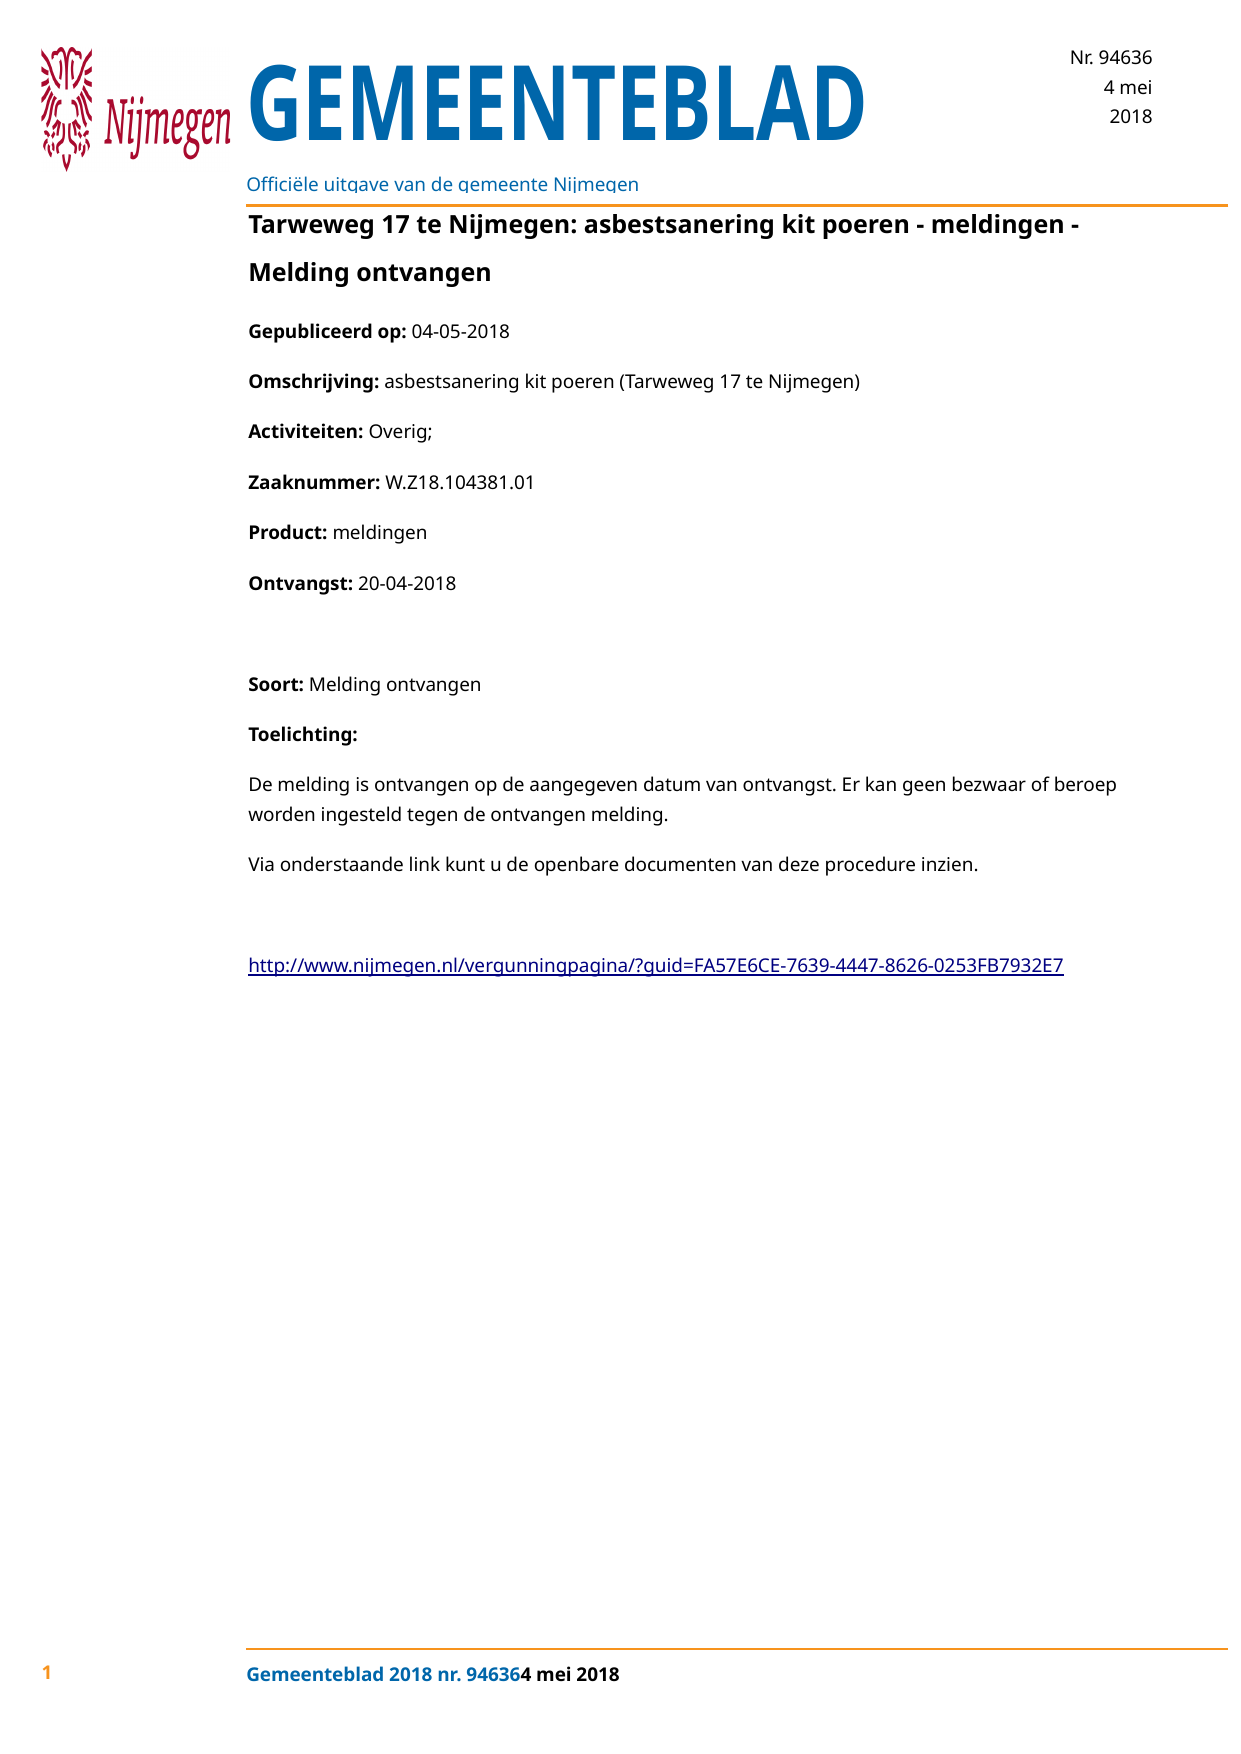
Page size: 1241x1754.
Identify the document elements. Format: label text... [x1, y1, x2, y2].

picture [41, 47, 231, 172]
text De melding is ontvangen op de aangegeven datum van ontvangst. Er kan geen bezwaar of beroep worden ingesteld tegen de ontvangen melding. [248, 772, 1152, 827]
text Product: meldingen [248, 519, 1152, 545]
text Via onderstaande link kunt u de openbare documenten van deze procedure inzien. [248, 852, 1152, 877]
text Omschrijving: asbestsanering kit poeren (Tarweweg 17 te Nijmegen) [248, 368, 1152, 394]
text Ontvangst: 20-04-2018 [248, 570, 1152, 596]
text http://www.nijmegen.nl/vergunningpagina/?guid=FA57E6CE-7639-4447-8626-0253FB7932E7 [248, 952, 1152, 978]
text Soort: Melding ontvangen [248, 671, 1152, 697]
text Activiteiten: Overig; [248, 419, 1152, 444]
text Toelichting: [248, 721, 1152, 747]
text Tarweweg 17 te Nijmegen: asbestsanering kit poeren - meldingen - Melding ontvangen [248, 207, 1152, 288]
text Gepubliceerd op: 04-05-2018 [248, 318, 1152, 344]
text Zaaknummer: W.Z18.104381.01 [248, 469, 1152, 495]
